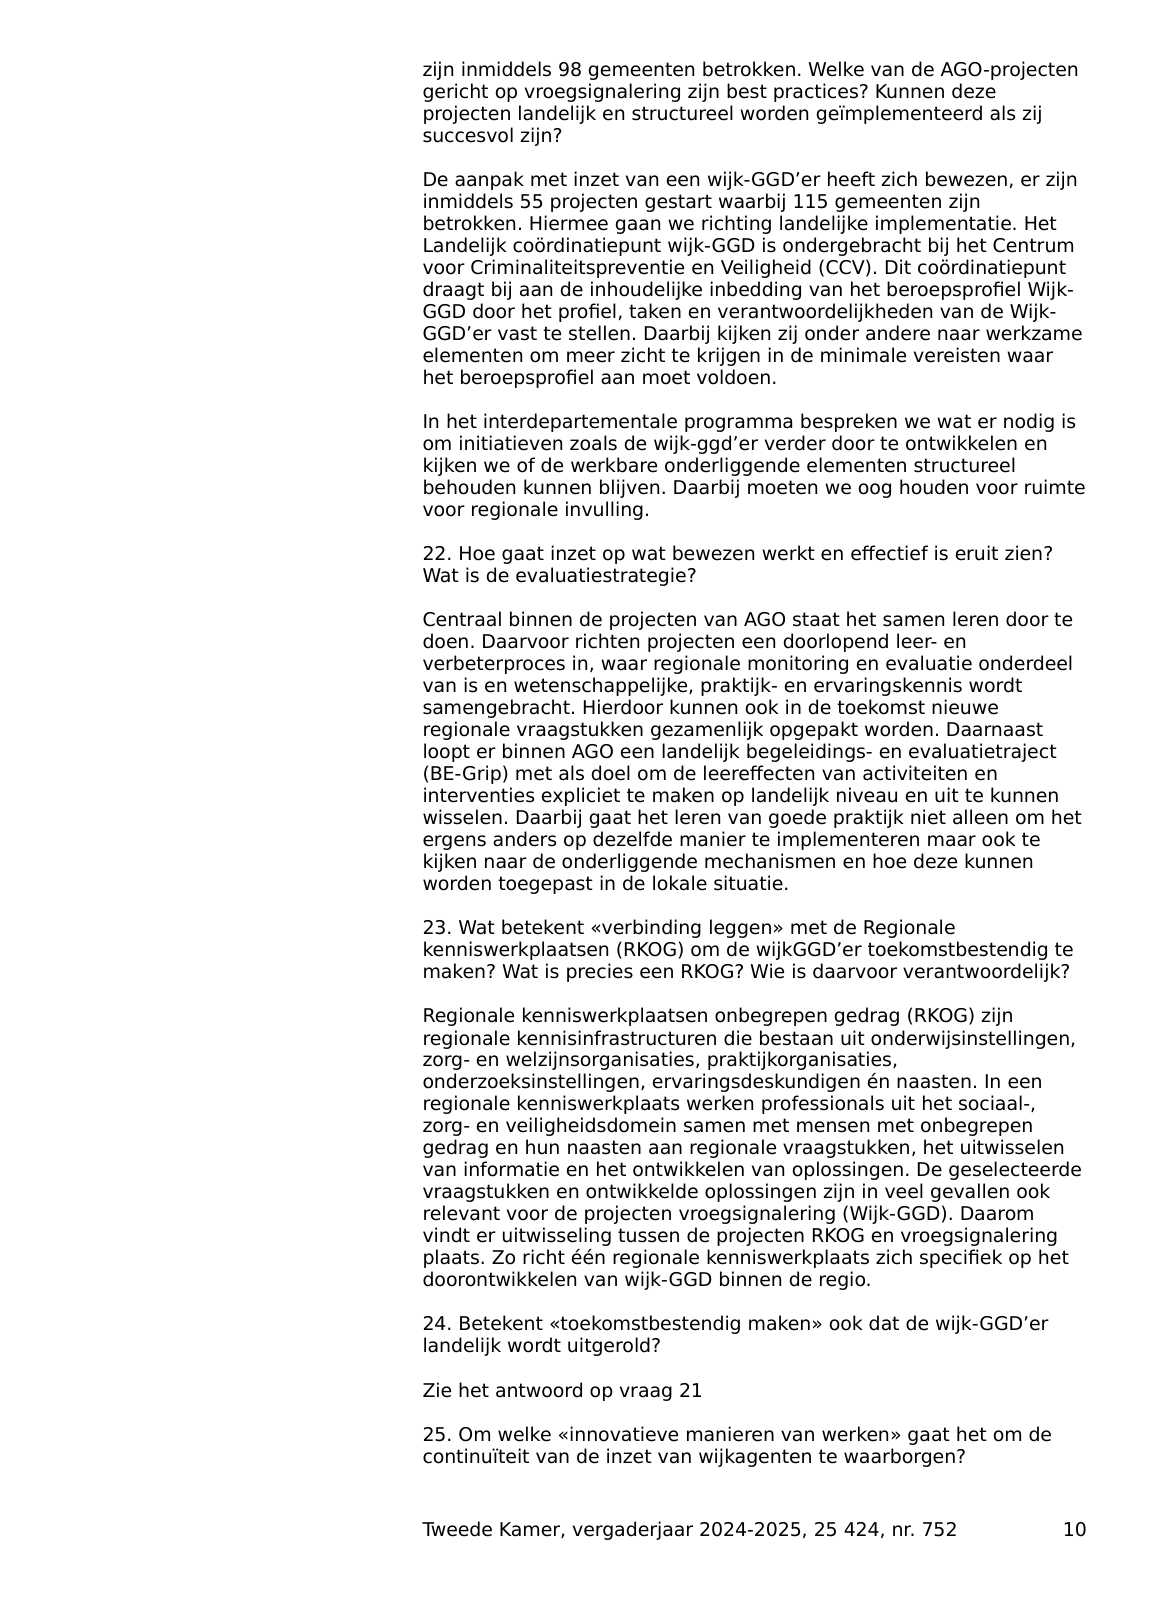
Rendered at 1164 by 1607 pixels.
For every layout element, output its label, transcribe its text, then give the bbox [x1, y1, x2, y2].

text In het interdepartementale programma bespreken we wat er nodig is om initiatieven zoals de wijk-ggd’er verder door te ontwikkelen en kijken we of de werkbare onderliggende elementen structureel behouden kunnen blijven. Daarbij moeten we oog houden voor ruimte voor regionale invulling. [422, 411, 1087, 521]
text 24. Betekent «toekomstbestendig maken» ook dat de wijk-GGD’er landelijk wordt uitgerold? [422, 1313, 1087, 1357]
text 22. Hoe gaat inzet op wat bewezen werkt en effectief is eruit zien? Wat is de evaluatiestrategie? [422, 543, 1087, 587]
text 23. Wat betekent «verbinding leggen» met de Regionale kenniswerkplaatsen (RKOG) om de wijkGGD’er toekomstbestendig te maken? Wat is precies een RKOG? Wie is daarvoor verantwoordelijk? [422, 917, 1087, 983]
text zijn inmiddels 98 gemeenten betrokken. Welke van de AGO-projecten gericht op vroegsignalering zijn best practices? Kunnen deze projecten landelijk en structureel worden geïmplementeerd als zij succesvol zijn? [422, 59, 1087, 147]
text Regionale kenniswerkplaatsen onbegrepen gedrag (RKOG) zijn regionale kennisinfrastructuren die bestaan uit onderwijsinstellingen, zorg- en welzijnsorganisaties, praktijkorganisaties, onderzoeksinstellingen, ervaringsdeskundigen én naasten. In een regionale kenniswerkplaats werken professionals uit het sociaal-, zorg- en veiligheidsdomein samen met mensen met onbegrepen gedrag en hun naasten aan regionale vraagstukken, het uitwisselen van informatie en het ontwikkelen van oplossingen. De geselecteerde vraagstukken en ontwikkelde oplossingen zijn in veel gevallen ook relevant voor de projecten vroegsignalering (Wijk-GGD). Daarom vindt er uitwisseling tussen de projecten RKOG en vroegsignalering plaats. Zo richt één regionale kenniswerkplaats zich specifiek op het doorontwikkelen van wijk-GGD binnen de regio. [422, 1005, 1087, 1291]
text 25. Om welke «innovatieve manieren van werken» gaat het om de continuïteit van de inzet van wijkagenten te waarborgen? [422, 1424, 1087, 1468]
text De aanpak met inzet van een wijk-GGD’er heeft zich bewezen, er zijn inmiddels 55 projecten gestart waarbij 115 gemeenten zijn betrokken. Hiermee gaan we richting landelijke implementatie. Het Landelijk coördinatiepunt wijk-GGD is ondergebracht bij het Centrum voor Criminaliteitspreventie en Veiligheid (CCV). Dit coördinatiepunt draagt bij aan de inhoudelijke inbedding van het beroepsprofiel Wijk-GGD door het profiel, taken en verantwoordelijkheden van de Wijk-GGD’er vast te stellen. Daarbij kijken zij onder andere naar werkzame elementen om meer zicht te krijgen in de minimale vereisten waar het beroepsprofiel aan moet voldoen. [422, 169, 1087, 389]
text Centraal binnen de projecten van AGO staat het samen leren door te doen. Daarvoor richten projecten een doorlopend leer- en verbeterproces in, waar regionale monitoring en evaluatie onderdeel van is en wetenschappelijke, praktijk- en ervaringskennis wordt samengebracht. Hierdoor kunnen ook in de toekomst nieuwe regionale vraagstukken gezamenlijk opgepakt worden. Daarnaast loopt er binnen AGO een landelijk begeleidings- en evaluatietraject (BE-Grip) met als doel om de leereffecten van activiteiten en interventies expliciet te maken op landelijk niveau en uit te kunnen wisselen. Daarbij gaat het leren van goede praktijk niet alleen om het ergens anders op dezelfde manier te implementeren maar ook te kijken naar de onderliggende mechanismen en hoe deze kunnen worden toegepast in de lokale situatie. [422, 609, 1087, 895]
text Zie het antwoord op vraag 21 [422, 1379, 1087, 1401]
